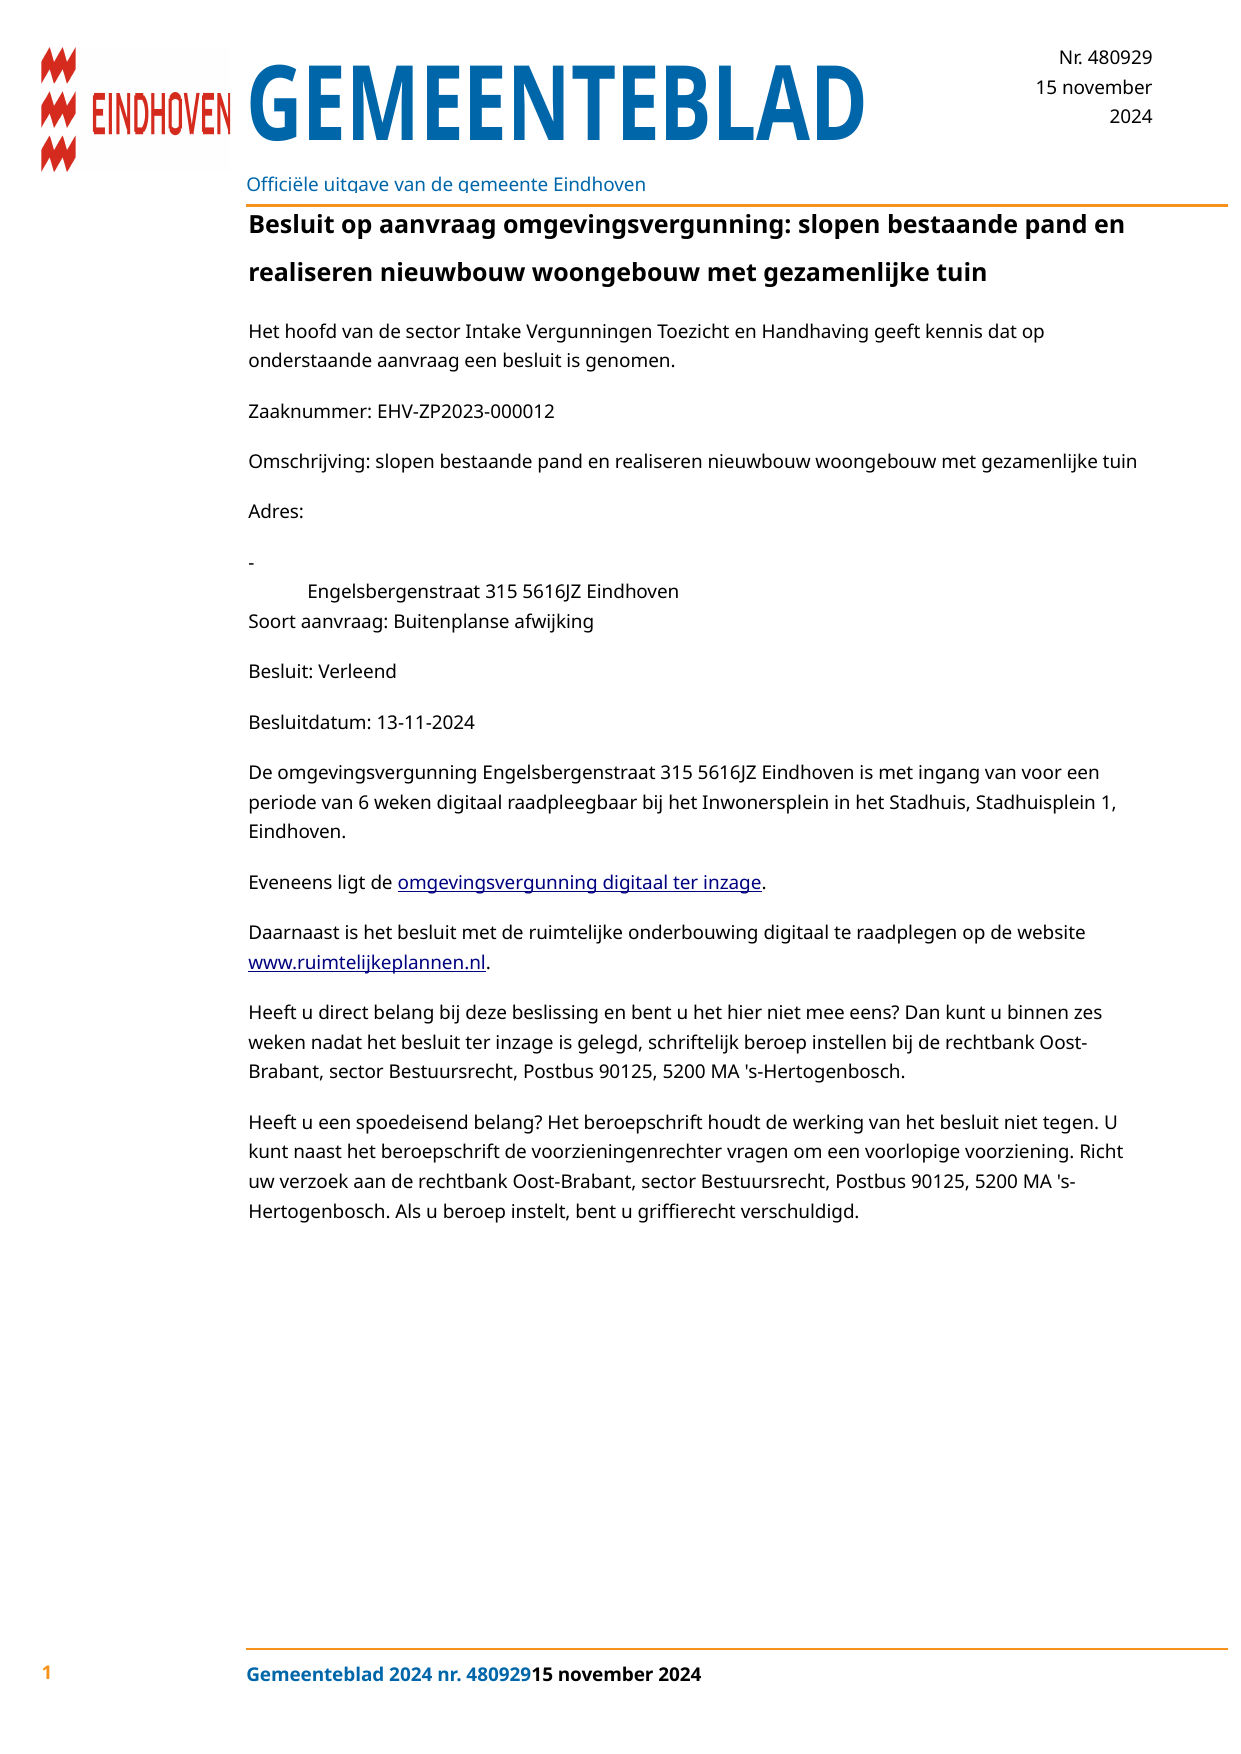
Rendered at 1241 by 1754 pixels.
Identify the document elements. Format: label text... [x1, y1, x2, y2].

text Soort aanvraag: Buitenplanse afwijking [248, 608, 1152, 634]
text Besluit op aanvraag omgevingsvergunning: slopen bestaande pand en realiseren nieuwbouw woongebouw met gezamenlijke tuin [248, 207, 1152, 288]
text Zaaknummer: EHV-ZP2023-000012 [248, 398, 1152, 424]
text Daarnaast is het besluit met de ruimtelijke onderbouwing digitaal te raadplegen op de website www.ruimtelijkeplannen.nl. [248, 919, 1152, 975]
text Omschrijving: slopen bestaande pand en realiseren nieuwbouw woongebouw met gezamenlijke tuin [248, 448, 1152, 474]
text Adres: [248, 499, 1152, 524]
text De omgevingsvergunning Engelsbergenstraat 315 5616JZ Eindhoven is met ingang van voor een periode van 6 weken digitaal raadpleegbaar bij het Inwonersplein in het Stadhuis, Stadhuisplein 1, Eindhoven. [248, 759, 1152, 844]
text Heeft u direct belang bij deze beslissing en bent u het hier niet mee eens? Dan kunt u binnen zes weken nadat het besluit ter inzage is gelegd, schriftelijk beroep instellen bij de rechtbank Oost-Brabant, sector Bestuursrecht, Postbus 90125, 5200 MA 's-Hertogenbosch. [248, 999, 1152, 1084]
text Besluitdatum: 13-11-2024 [248, 709, 1152, 735]
picture [41, 47, 231, 172]
text Het hoofd van de sector Intake Vergunningen Toezicht en Handhaving geeft kennis dat op onderstaande aanvraag een besluit is genomen. [248, 318, 1152, 373]
list Engelsbergenstraat 315 5616JZ Eindhoven [248, 579, 1152, 604]
text Besluit: Verleend [248, 659, 1152, 684]
text Eveneens ligt de omgevingsvergunning digitaal ter inzage. [248, 869, 1152, 895]
text Heeft u een spoedeisend belang? Het beroepschrift houdt de werking van het besluit niet tegen. U kunt naast het beroepschrift de voorzieningenrechter vragen om een voorlopige voorziening. Richt uw verzoek aan de rechtbank Oost-Brabant, sector Bestuursrecht, Postbus 90125, 5200 MA 's-Hertogenbosch. Als u beroep instelt, bent u griffierecht verschuldigd. [248, 1109, 1152, 1224]
